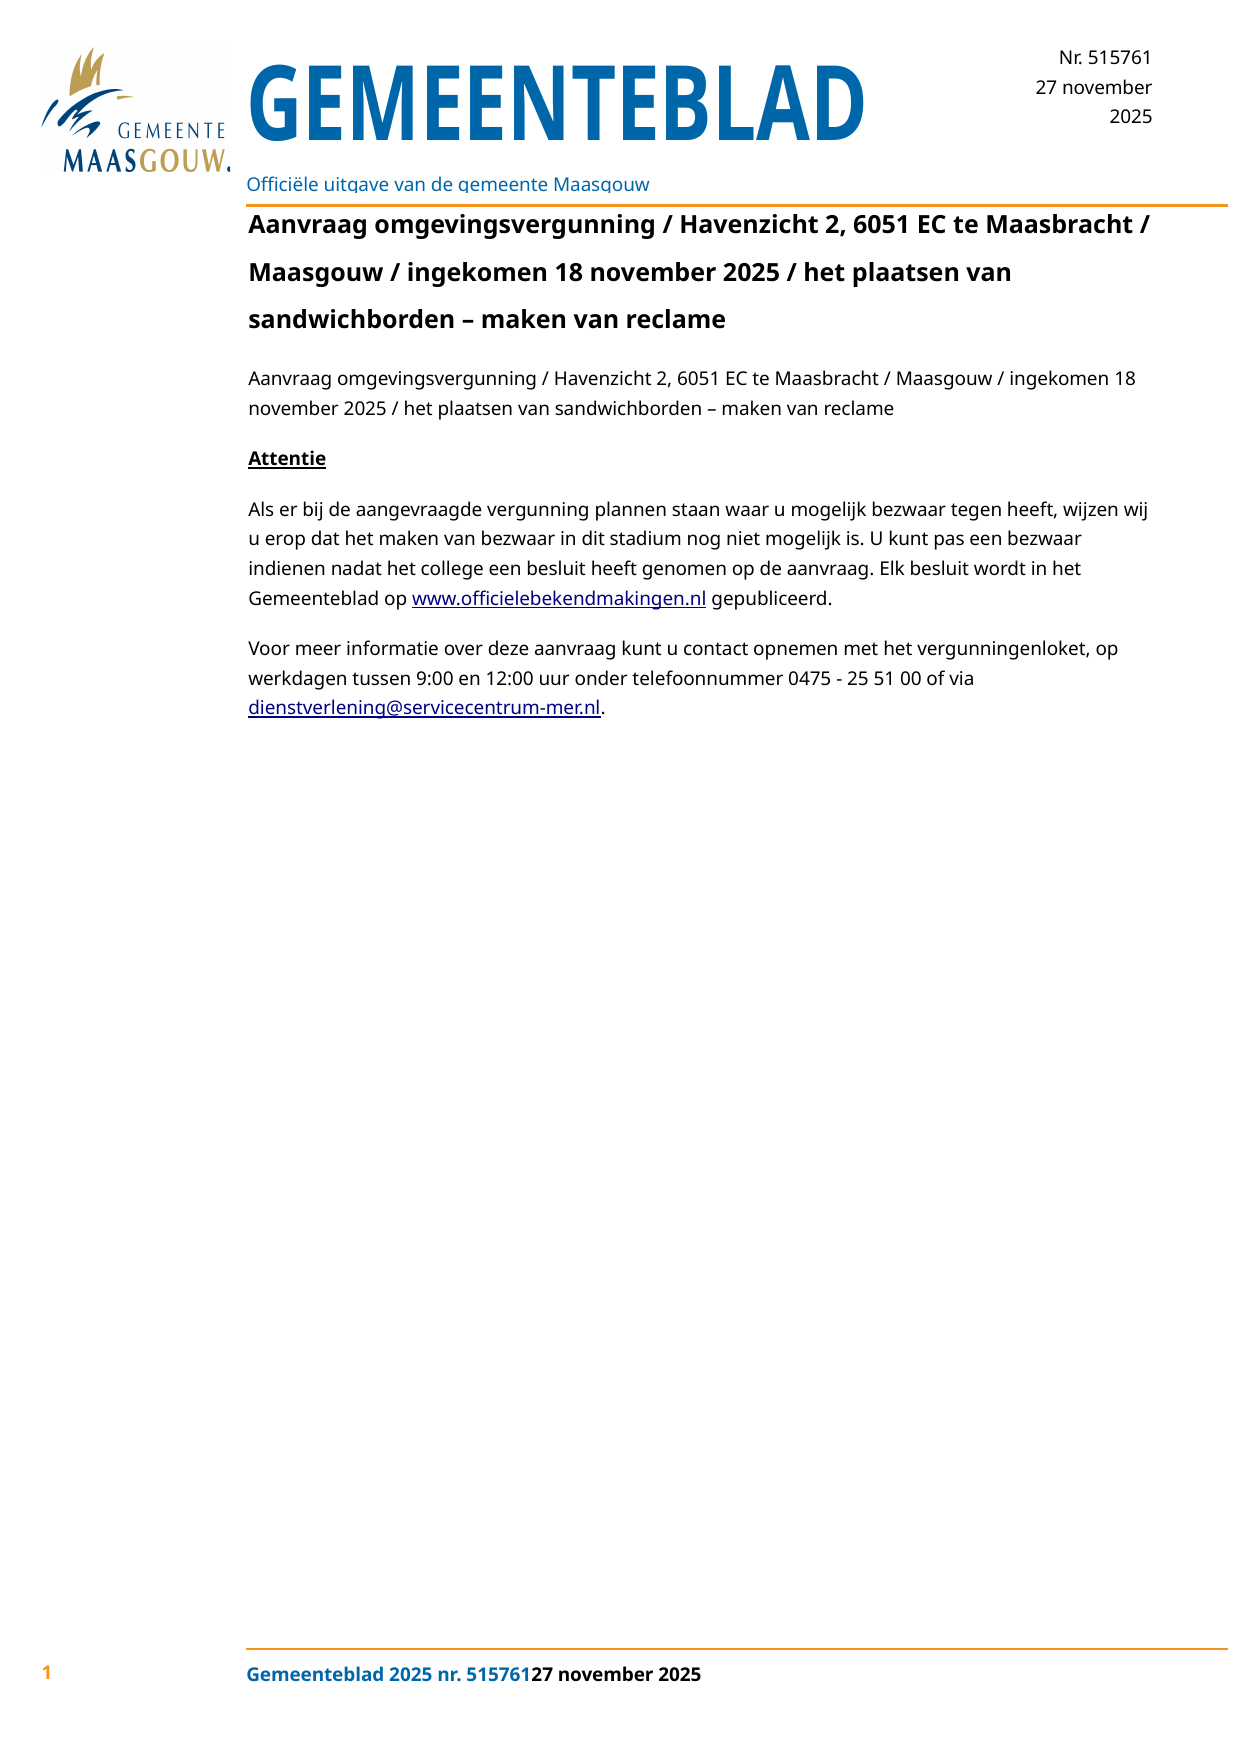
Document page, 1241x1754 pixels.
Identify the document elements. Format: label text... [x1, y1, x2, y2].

text Aanvraag omgevingsvergunning / Havenzicht 2, 6051 EC te Maasbracht / Maasgouw / ingekomen 18 november 2025 / het plaatsen van sandwichborden – maken van reclame [248, 207, 1152, 336]
text Attentie [248, 446, 1152, 471]
picture [41, 47, 231, 172]
text Aanvraag omgevingsvergunning / Havenzicht 2, 6051 EC te Maasbracht / Maasgouw / ingekomen 18 november 2025 / het plaatsen van sandwichborden – maken van reclame [248, 366, 1152, 421]
text Als er bij de aangevraagde vergunning plannen staan waar u mogelijk bezwaar tegen heeft, wijzen wij u erop dat het maken van bezwaar in dit stadium nog niet mogelijk is. U kunt pas een bezwaar indienen nadat het college een besluit heeft genomen op de aanvraag. Elk besluit wordt in het Gemeenteblad op www.officielebekendmakingen.nl gepubliceerd. [248, 496, 1152, 610]
text Voor meer informatie over deze aanvraag kunt u contact opnemen met het vergunningenloket, op werkdagen tussen 9:00 en 12:00 uur onder telefoonnummer 0475 - 25 51 00 of via dienstverlening@servicecentrum-mer.nl. [248, 635, 1152, 720]
